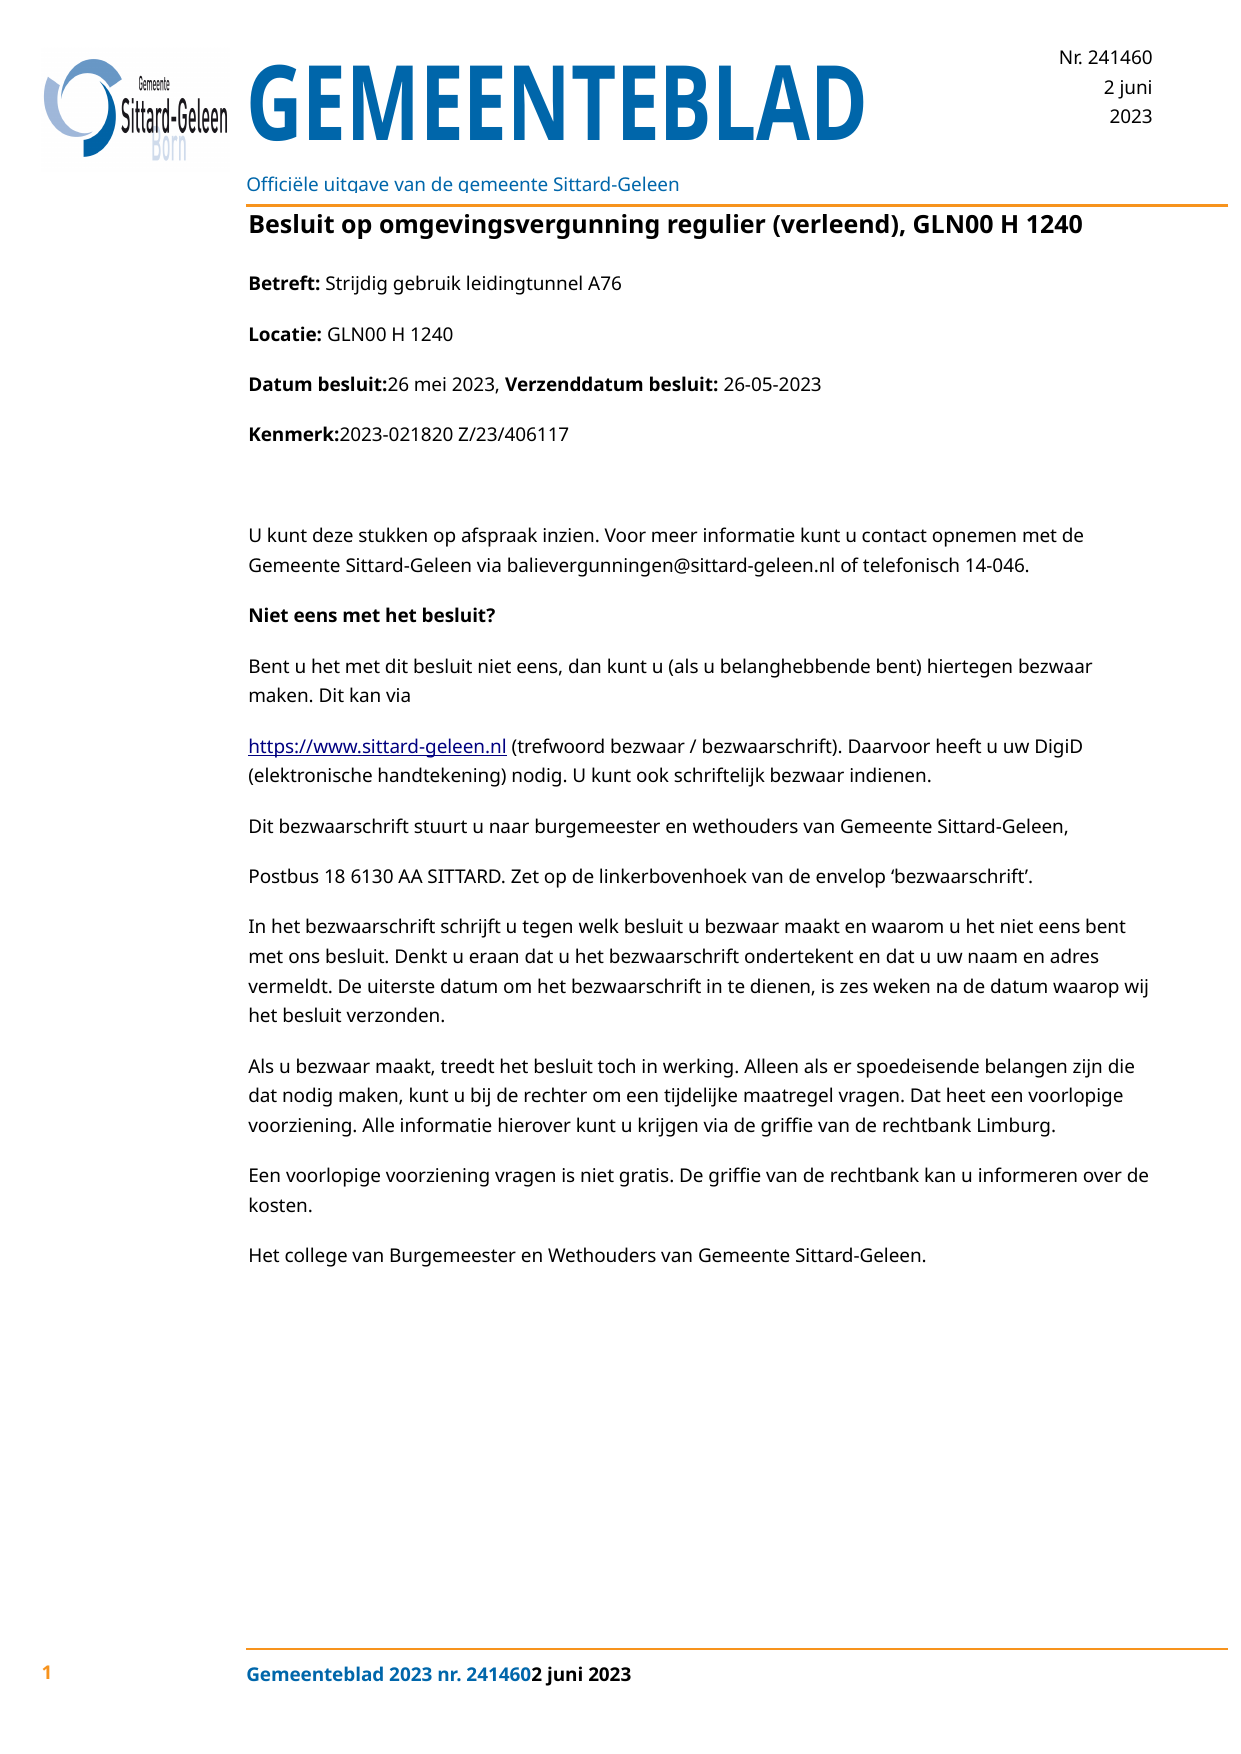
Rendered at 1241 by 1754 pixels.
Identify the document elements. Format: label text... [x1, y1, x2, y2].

text Locatie: GLN00 H 1240 [248, 321, 1152, 346]
text Postbus 18 6130 AA SITTARD. Zet op de linkerbovenhoek van de envelop ‘bezwaarschrift’. [248, 863, 1152, 889]
text U kunt deze stukken op afspraak inzien. Voor meer informatie kunt u contact opnemen met de Gemeente Sittard-Geleen via balievergunningen@sittard-geleen.nl of telefonisch 14-046. [248, 522, 1152, 578]
text Niet eens met het besluit? [248, 602, 1152, 628]
picture [41, 47, 231, 172]
text Bent u het met dit besluit niet eens, dan kunt u (als u belanghebbende bent) hiertegen bezwaar maken. Dit kan via [248, 653, 1152, 708]
text Een voorlopige voorziening vragen is niet gratis. De griffie van de rechtbank kan u informeren over de kosten. [248, 1162, 1152, 1218]
text Kenmerk:2023-021820 Z/23/406117 [248, 422, 1152, 447]
text In het bezwaarschrift schrijft u tegen welk besluit u bezwaar maakt en waarom u het niet eens bent met ons besluit. Denkt u eraan dat u het bezwaarschrift ondertekent en dat u uw naam en adres vermeldt. De uiterste datum om het bezwaarschrift in te dienen, is zes weken na de datum waarop wij het besluit verzonden. [248, 914, 1152, 1028]
text https://www.sittard-geleen.nl (trefwoord bezwaar / bezwaarschrift). Daarvoor heeft u uw DigiD (elektronische handtekening) nodig. U kunt ook schriftelijk bezwaar indienen. [248, 733, 1152, 788]
text Besluit op omgevingsvergunning regulier (verleend), GLN00 H 1240 [248, 207, 1152, 241]
text Dit bezwaarschrift stuurt u naar burgemeester en wethouders van Gemeente Sittard-Geleen, [248, 813, 1152, 838]
text Betreft: Strijdig gebruik leidingtunnel A76 [248, 270, 1152, 296]
text Datum besluit:26 mei 2023, Verzenddatum besluit: 26-05-2023 [248, 371, 1152, 397]
text Het college van Burgemeester en Wethouders van Gemeente Sittard-Geleen. [248, 1242, 1152, 1268]
text Als u bezwaar maakt, treedt het besluit toch in werking. Alleen als er spoedeisende belangen zijn die dat nodig maken, kunt u bij de rechter om een tijdelijke maatregel vragen. Dat heet een voorlopige voorziening. Alle informatie hierover kunt u krijgen via de griffie van de rechtbank Limburg. [248, 1053, 1152, 1138]
